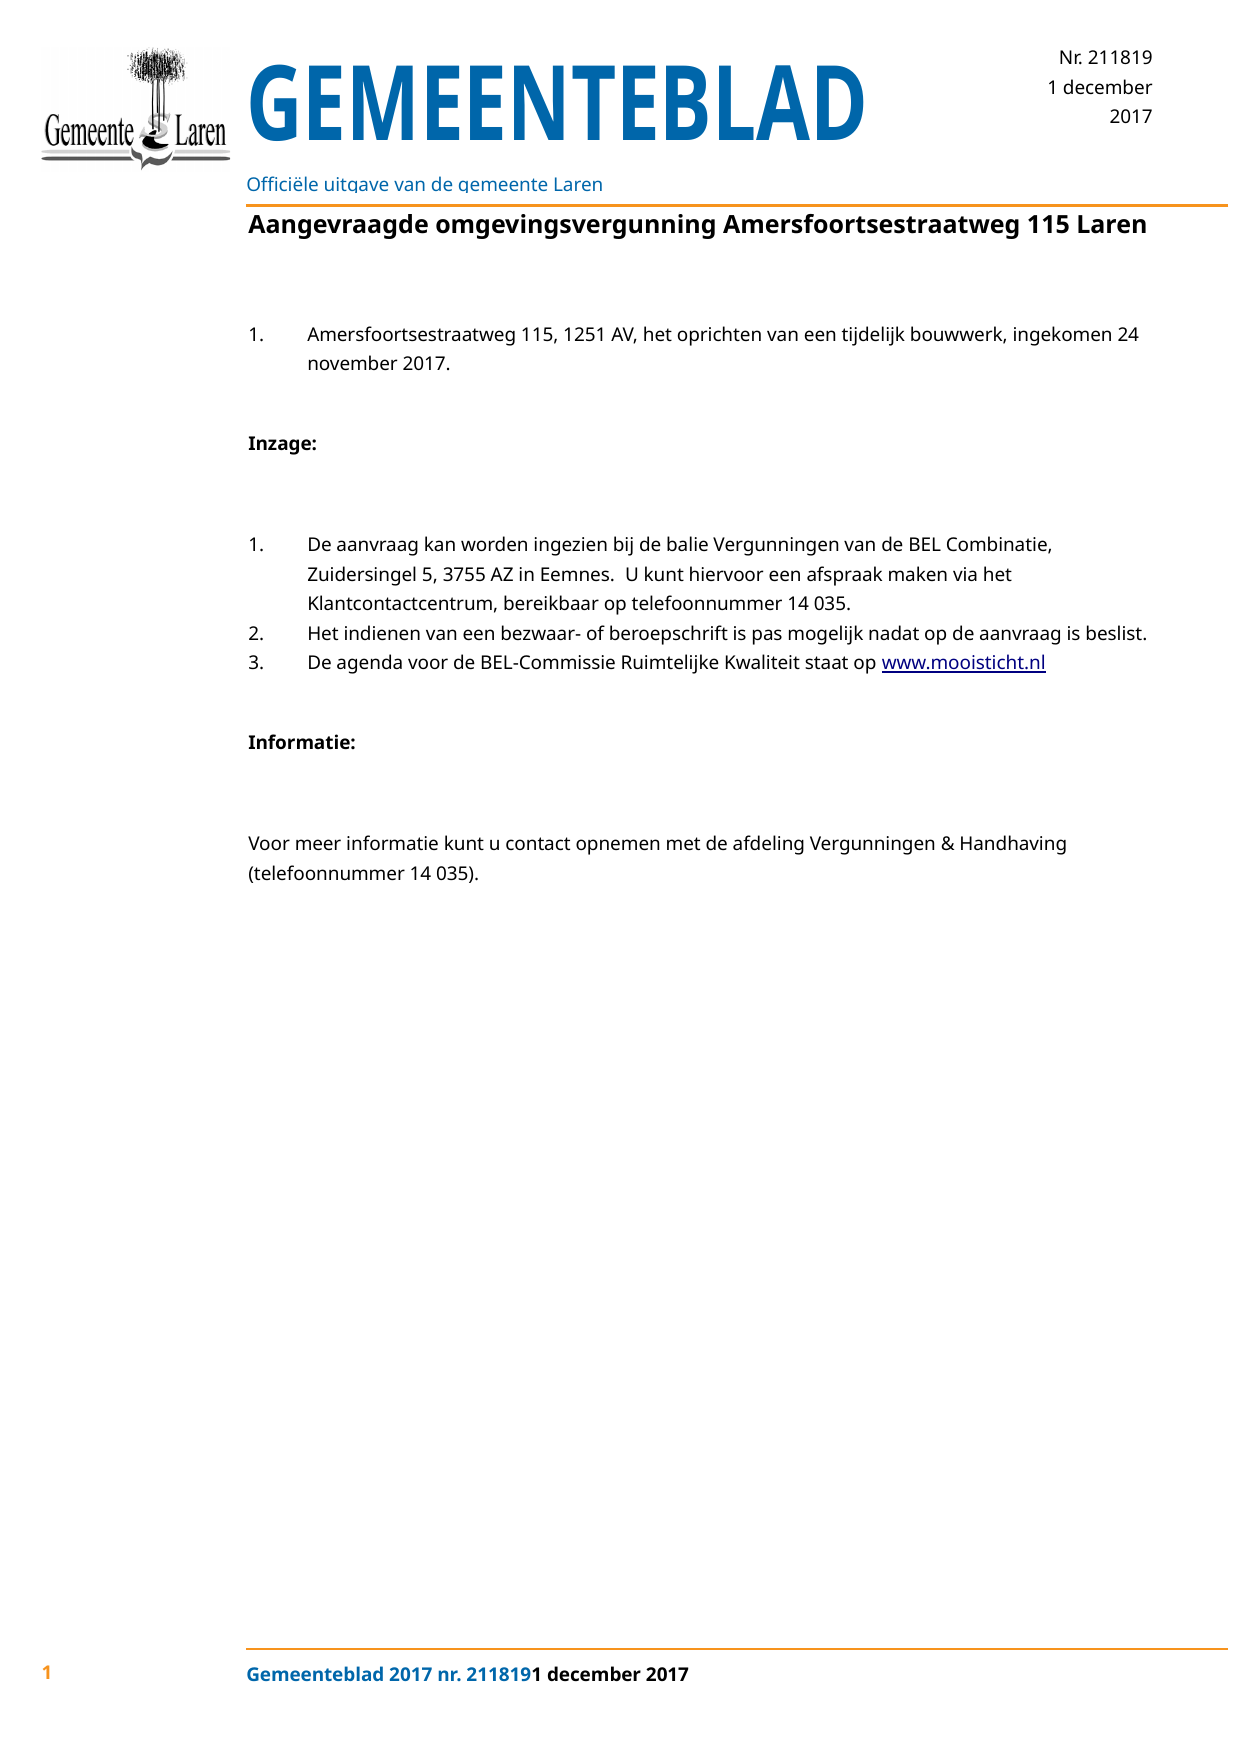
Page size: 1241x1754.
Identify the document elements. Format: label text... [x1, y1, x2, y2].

list De agenda voor de BEL-Commissie Ruimtelijke Kwaliteit staat op www.mooisticht.nl [248, 649, 1152, 675]
text Aangevraagde omgevingsvergunning Amersfoortsestraatweg 115 Laren [248, 207, 1152, 241]
text Voor meer informatie kunt u contact opnemen met de afdeling Vergunningen & Handhaving (telefoonnummer 14 035). [248, 830, 1152, 886]
list Amersfoortsestraatweg 115, 1251 AV, het oprichten van een tijdelijk bouwwerk, ingekomen 24 november 2017. [248, 321, 1152, 376]
list De aanvraag kan worden ingezien bij de balie Vergunningen van de BEL Combinatie, Zuidersingel 5, 3755 AZ in Eemnes. U kunt hiervoor een afspraak maken via het Klantcontactcentrum, bereikbaar op telefoonnummer 14 035. [248, 531, 1152, 616]
list Het indienen van een bezwaar- of beroepschrift is pas mogelijk nadat op de aanvraag is beslist. [248, 620, 1152, 646]
text Informatie: [248, 729, 1152, 755]
picture [41, 47, 231, 172]
text Inzage: [248, 430, 1152, 456]
